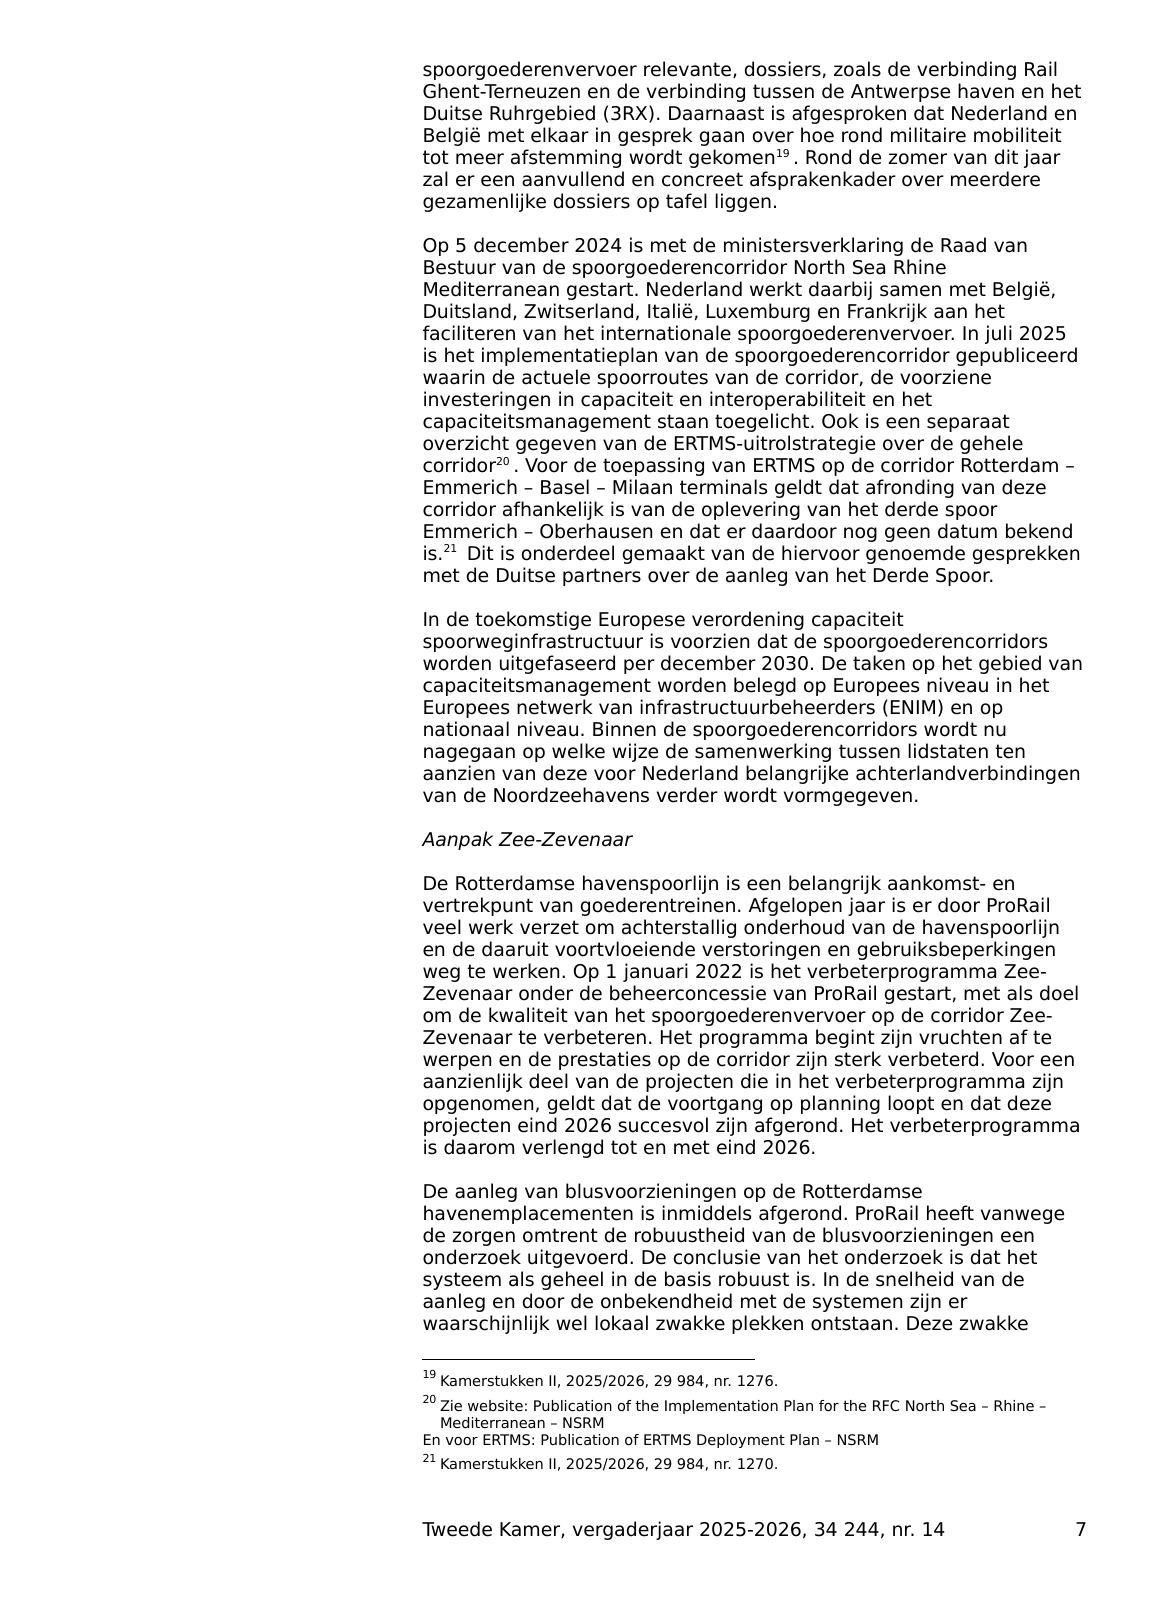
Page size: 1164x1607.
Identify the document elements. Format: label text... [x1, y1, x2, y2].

text De Rotterdamse havenspoorlijn is een belangrijk aankomst- en vertrekpunt van goederentreinen. Afgelopen jaar is er door ProRail veel werk verzet om achterstallig onderhoud van de havenspoorlijn en de daaruit voortvloeiende verstoringen en gebruiksbeperkingen weg te werken. Op 1 januari 2022 is het verbeterprogramma Zee-Zevenaar onder de beheerconcessie van ProRail gestart, met als doel om de kwaliteit van het spoorgoederenvervoer op de corridor Zee-Zevenaar te verbeteren. Het programma begint zijn vruchten af te werpen en de prestaties op de corridor zijn sterk verbeterd. Voor een aanzienlijk deel van de projecten die in het verbeterprogramma zijn opgenomen, geldt dat de voortgang op planning loopt en dat deze projecten eind 2026 succesvol zijn afgerond. Het verbeterprogramma is daarom verlengd tot en met eind 2026. [422, 873, 1087, 1159]
text Op 5 december 2024 is met de ministersverklaring de Raad van Bestuur van de spoorgoederencorridor North Sea Rhine Mediterranean gestart. Nederland werkt daarbij samen met België, Duitsland, Zwitserland, Italië, Luxemburg en Frankrijk aan het faciliteren van het internationale spoorgoederenvervoer. In juli 2025 is het implementatieplan van de spoorgoederencorridor gepubliceerd waarin de actuele spoorroutes van de corridor, de voorziene investeringen in capaciteit en interoperabiliteit en het capaciteitsmanagement staan toegelicht. Ook is een separaat overzicht gegeven van de ERTMS-uitrolstrategie over de gehele corridor. Voor de toepassing van ERTMS op de corridor Rotterdam – Emmerich – Basel – Milaan terminals geldt dat afronding van deze corridor afhankelijk is van de oplevering van het derde spoor Emmerich – Oberhausen en dat er daardoor nog geen datum bekend is. Dit is onderdeel gemaakt van de hiervoor genoemde gesprekken met de Duitse partners over de aanleg van het Derde Spoor. [422, 235, 1087, 587]
text spoorgoederenvervoer relevante, dossiers, zoals de verbinding Rail Ghent-Terneuzen en de verbinding tussen de Antwerpse haven en het Duitse Ruhrgebied (3RX). Daarnaast is afgesproken dat Nederland en België met elkaar in gesprek gaan over hoe rond militaire mobiliteit tot meer afstemming wordt gekomen. Rond de zomer van dit jaar zal er een aanvullend en concreet afsprakenkader over meerdere gezamenlijke dossiers op tafel liggen. [422, 59, 1087, 213]
text In de toekomstige Europese verordening capaciteit spoorweginfrastructuur is voorzien dat de spoorgoederencorridors worden uitgefaseerd per december 2030. De taken op het gebied van capaciteitsmanagement worden belegd op Europees niveau in het Europees netwerk van infrastructuurbeheerders (ENIM) en op nationaal niveau. Binnen de spoorgoederencorridors wordt nu nagegaan op welke wijze de samenwerking tussen lidstaten ten aanzien van deze voor Nederland belangrijke achterlandverbindingen van de Noordzeehavens verder wordt vormgegeven. [422, 609, 1087, 807]
text De aanleg van blusvoorzieningen op de Rotterdamse havenemplacementen is inmiddels afgerond. ProRail heeft vanwege de zorgen omtrent de robuustheid van de blusvoorzieningen een onderzoek uitgevoerd. De conclusie van het onderzoek is dat het systeem als geheel in de basis robuust is. In de snelheid van de aanleg en door de onbekendheid met de systemen zijn er waarschijnlijk wel lokaal zwakke plekken ontstaan. Deze zwakke [422, 1181, 1087, 1335]
text Zie website: Publication of the Implementation Plan for the RFC North Sea – Rhine – Mediterranean – NSRM [422, 1393, 1087, 1432]
text Kamerstukken II, 2025/2026, 29 984, nr. 1276. [422, 1368, 1087, 1391]
text En voor ERTMS: Publication of ERTMS Deployment Plan – NSRM [422, 1432, 1087, 1449]
subtitle Aanpak Zee-Zevenaar [422, 829, 1087, 851]
text Kamerstukken II, 2025/2026, 29 984, nr. 1270. [422, 1452, 1087, 1474]
